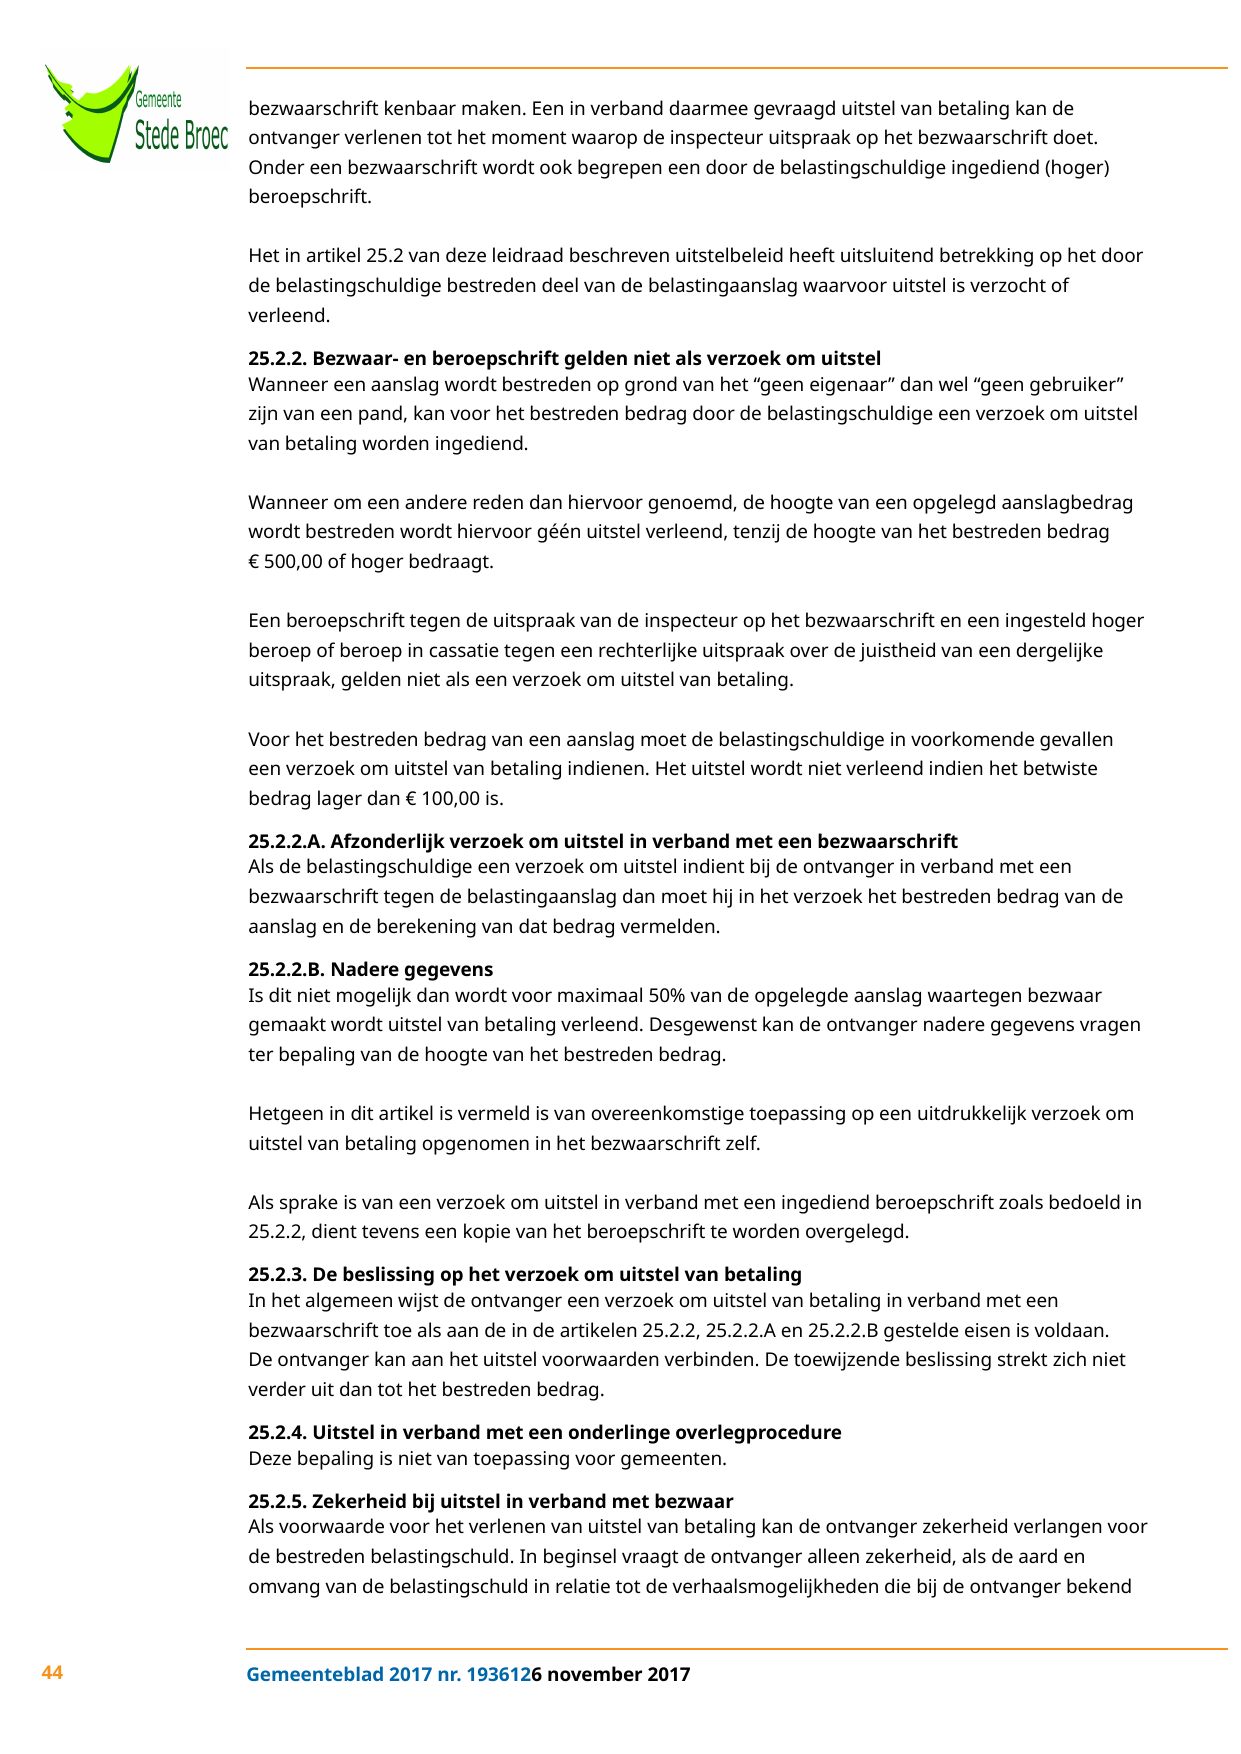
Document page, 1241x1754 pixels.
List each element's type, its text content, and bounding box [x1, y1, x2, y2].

text De ontvanger kan aan het uitstel voorwaarden verbinden. De toewijzende beslissing strekt zich niet verder uit dan tot het bestreden bedrag. [248, 1346, 1152, 1402]
text Hetgeen in dit artikel is vermeld is van overeenkomstige toepassing op een uitdrukkelijk verzoek om uitstel van betaling opgenomen in het bezwaarschrift zelf. [248, 1100, 1152, 1155]
text Wanneer om een andere reden dan hiervoor genoemd, de hoogte van een opgelegd aanslagbedrag wordt bestreden wordt hiervoor géén uitstel verleend, tenzij de hoogte van het bestreden bedrag € 500,00 of hoger bedraagt. [248, 489, 1152, 574]
text In het algemeen wijst de ontvanger een verzoek om uitstel van betaling in verband met een bezwaarschrift toe als aan de in de artikelen 25.2.2, 25.2.2.A en 25.2.2.B gestelde eisen is voldaan. [248, 1287, 1152, 1343]
text 25.2.5. Zekerheid bij uitstel in verband met bezwaar [248, 1488, 1152, 1514]
text 25.2.2.A. Afzonderlijk verzoek om uitstel in verband met een bezwaarschrift [248, 828, 1152, 854]
text Wanneer een aanslag wordt bestreden op grond van het “geen eigenaar” dan wel “geen gebruiker” zijn van een pand, kan voor het bestreden bedrag door de belastingschuldige een verzoek om uitstel van betaling worden ingediend. [248, 371, 1152, 456]
text bezwaarschrift kenbaar maken. Een in verband daarmee gevraagd uitstel van betaling kan de ontvanger verlenen tot het moment waarop de inspecteur uitspraak op het bezwaarschrift doet. Onder een bezwaarschrift wordt ook begrepen een door de belastingschuldige ingediend (hoger) beroepschrift. [248, 95, 1152, 209]
text 25.2.2.B. Nadere gegevens [248, 956, 1152, 982]
text Een beroepschrift tegen de uitspraak van de inspecteur op het bezwaarschrift en een ingesteld hoger beroep of beroep in cassatie tegen een rechterlijke uitspraak over de juistheid van een dergelijke uitspraak, gelden niet als een verzoek om uitstel van betaling. [248, 607, 1152, 692]
picture [41, 47, 231, 172]
text Als voorwaarde voor het verlenen van uitstel van betaling kan de ontvanger zekerheid verlangen voor de bestreden belastingschuld. In beginsel vraagt de ontvanger alleen zekerheid, als de aard en omvang van de belastingschuld in relatie tot de verhaalsmogelijkheden die bij de ontvanger bekend [248, 1514, 1152, 1599]
text Als de belastingschuldige een verzoek om uitstel indient bij de ontvanger in verband met een bezwaarschrift tegen de belastingaanslag dan moet hij in het verzoek het bestreden bedrag van de aanslag en de berekening van dat bedrag vermelden. [248, 854, 1152, 939]
text Is dit niet mogelijk dan wordt voor maximaal 50% van de opgelegde aanslag waartegen bezwaar gemaakt wordt uitstel van betaling verleend. Desgewenst kan de ontvanger nadere gegevens vragen ter bepaling van de hoogte van het bestreden bedrag. [248, 982, 1152, 1067]
text Als sprake is van een verzoek om uitstel in verband met een ingediend beroepschrift zoals bedoeld in 25.2.2, dient tevens een kopie van het beroepschrift te worden overgelegd. [248, 1189, 1152, 1244]
text Voor het bestreden bedrag van een aanslag moet de belastingschuldige in voorkomende gevallen een verzoek om uitstel van betaling indienen. Het uitstel wordt niet verleend indien het betwiste bedrag lager dan € 100,00 is. [248, 726, 1152, 811]
text 25.2.2. Bezwaar- en beroepschrift gelden niet als verzoek om uitstel [248, 345, 1152, 371]
text 25.2.3. De beslissing op het verzoek om uitstel van betaling [248, 1262, 1152, 1287]
text Het in artikel 25.2 van deze leidraad beschreven uitstelbeleid heeft uitsluitend betrekking op het door de belastingschuldige bestreden deel van de belastingaanslag waarvoor uitstel is verzocht of verleend. [248, 243, 1152, 328]
text Deze bepaling is niet van toepassing voor gemeenten. [248, 1445, 1152, 1471]
text 25.2.4. Uitstel in verband met een onderlinge overlegprocedure [248, 1419, 1152, 1445]
